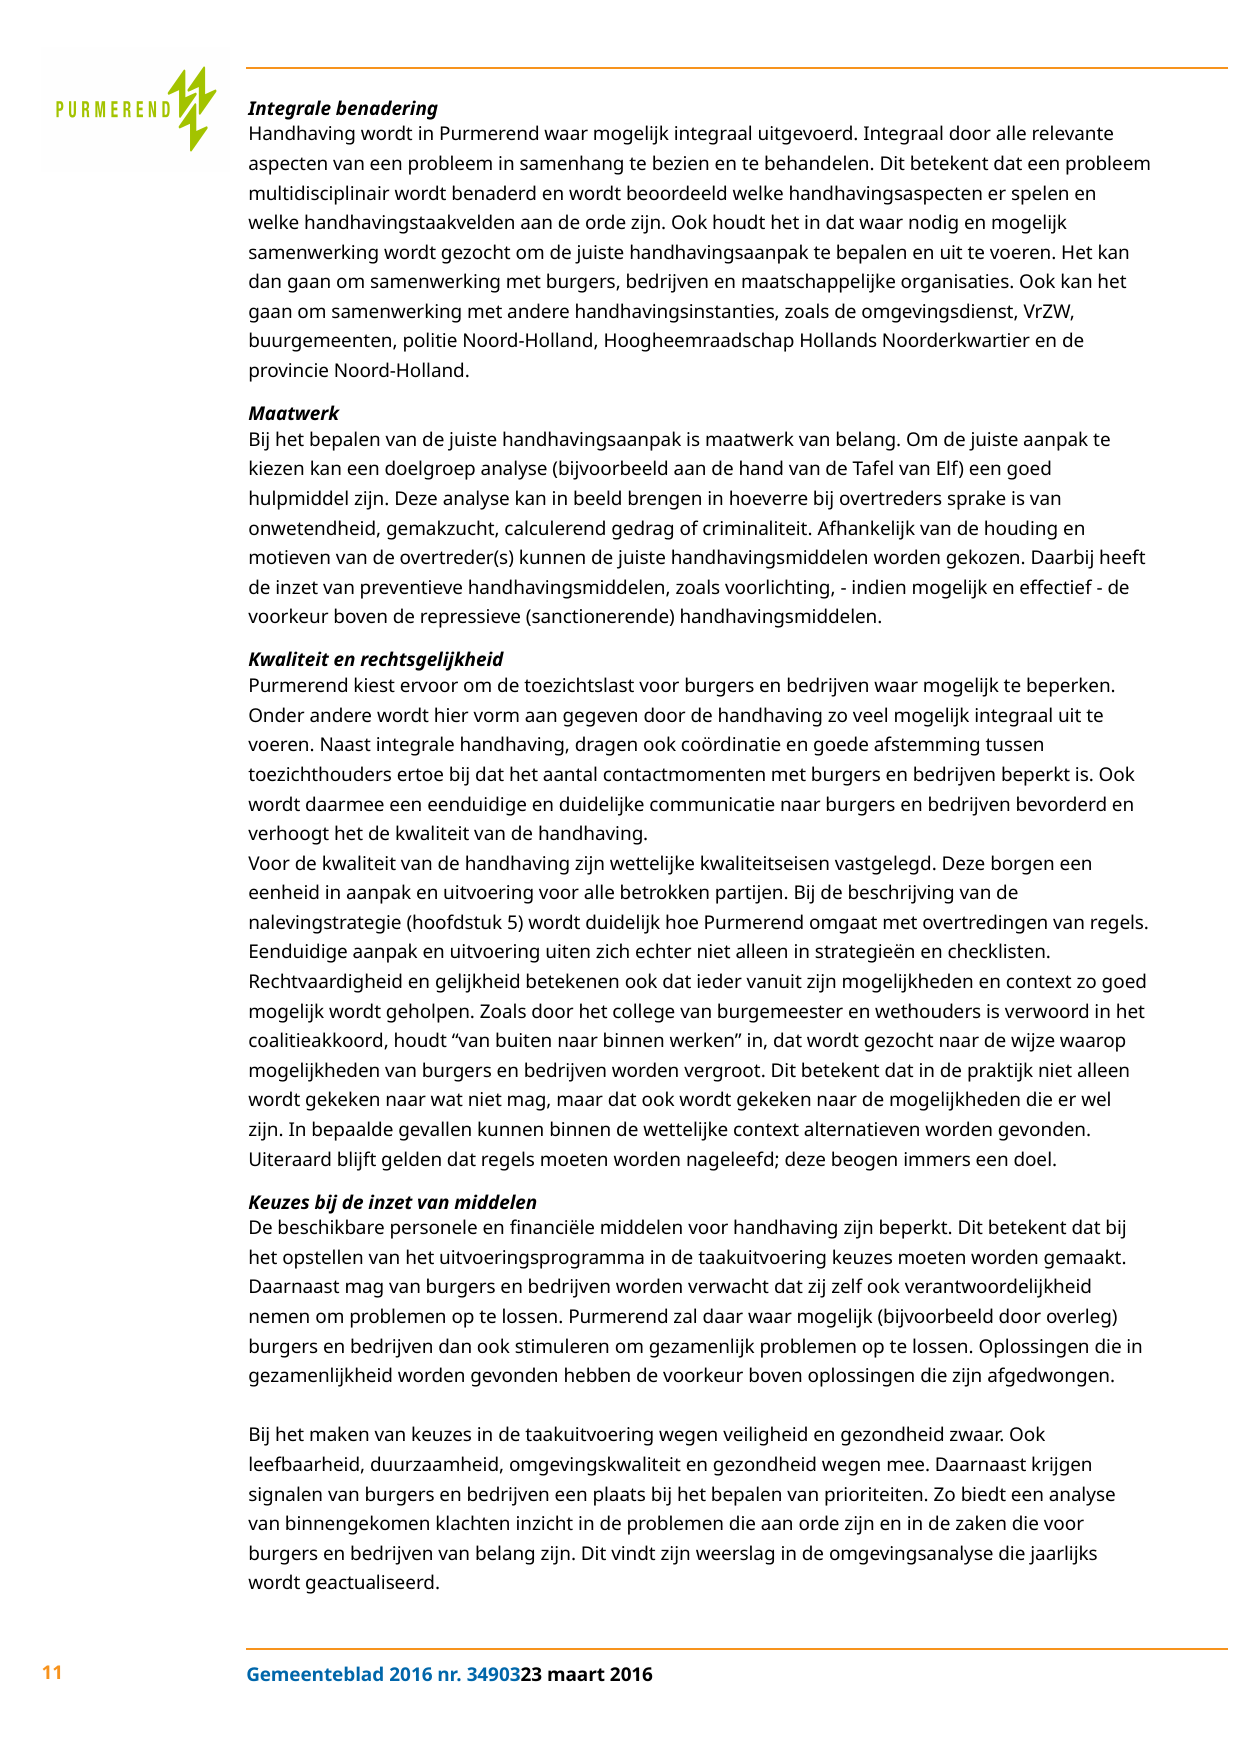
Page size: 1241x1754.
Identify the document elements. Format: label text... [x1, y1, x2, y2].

text Maatwerk [248, 400, 1152, 426]
text Kwaliteit en rechtsgelijkheid [248, 647, 1152, 672]
text Bij het maken van keuzes in de taakuitvoering wegen veiligheid en gezondheid zwaar. Ook leefbaarheid, duurzaamheid, omgevingskwaliteit en gezondheid wegen mee. Daarnaast krijgen signalen van burgers en bedrijven een plaats bij het bepalen van prioriteiten. Zo biedt een analyse van binnengekomen klachten inzicht in de problemen die aan orde zijn en in de zaken die voor burgers en bedrijven van belang zijn. Dit vindt zijn weerslag in de omgevingsanalyse die jaarlijks wordt geactualiseerd. [248, 1422, 1152, 1595]
text Purmerend kiest ervoor om de toezichtslast voor burgers en bedrijven waar mogelijk te beperken. Onder andere wordt hier vorm aan gegeven door de handhaving zo veel mogelijk integraal uit te voeren. Naast integrale handhaving, dragen ook coördinatie en goede afstemming tussen toezichthouders ertoe bij dat het aantal contactmomenten met burgers en bedrijven beperkt is. Ook wordt daarmee een eenduidige en duidelijke communicatie naar burgers en bedrijven bevorderd en verhoogt het de kwaliteit van de handhaving. [248, 672, 1152, 846]
text Bij het bepalen van de juiste handhavingsaanpak is maatwerk van belang. Om de juiste aanpak te kiezen kan een doelgroep analyse (bijvoorbeeld aan de hand van de Tafel van Elf) een goed hulpmiddel zijn. Deze analyse kan in beeld brengen in hoeverre bij overtreders sprake is van onwetendheid, gemakzucht, calculerend gedrag of criminaliteit. Afhankelijk van de houding en motieven van de overtreder(s) kunnen de juiste handhavingsmiddelen worden gekozen. Daarbij heeft de inzet van preventieve handhavingsmiddelen, zoals voorlichting, - indien mogelijk en effectief - de voorkeur boven de repressieve (sanctionerende) handhavingsmiddelen. [248, 426, 1152, 629]
text Eenduidige aanpak en uitvoering uiten zich echter niet alleen in strategieën en checklisten. Rechtvaardigheid en gelijkheid betekenen ook dat ieder vanuit zijn mogelijkheden en context zo goed mogelijk wordt geholpen. Zoals door het college van burgemeester en wethouders is verwoord in het coalitieakkoord, houdt “van buiten naar binnen werken” in, dat wordt gezocht naar de wijze waarop mogelijkheden van burgers en bedrijven worden vergroot. Dit betekent dat in de praktijk niet alleen wordt gekeken naar wat niet mag, maar dat ook wordt gekeken naar de mogelijkheden die er wel zijn. In bepaalde gevallen kunnen binnen de wettelijke context alternatieven worden gevonden. Uiteraard blijft gelden dat regels moeten worden nageleefd; deze beogen immers een doel. [248, 939, 1152, 1171]
text Keuzes bij de inzet van middelen [248, 1189, 1152, 1214]
text Integrale benadering [248, 95, 1152, 121]
text Voor de kwaliteit van de handhaving zijn wettelijke kwaliteitseisen vastgelegd. Deze borgen een eenheid in aanpak en uitvoering voor alle betrokken partijen. Bij de beschrijving van de nalevingstrategie (hoofdstuk 5) wordt duidelijk hoe Purmerend omgaat met overtredingen van regels. [248, 850, 1152, 935]
text Handhaving wordt in Purmerend waar mogelijk integraal uitgevoerd. Integraal door alle relevante aspecten van een probleem in samenhang te bezien en te behandelen. Dit betekent dat een probleem multidisciplinair wordt benaderd en wordt beoordeeld welke handhavingsaspecten er spelen en welke handhavingstaakvelden aan de orde zijn. Ook houdt het in dat waar nodig en mogelijk samenwerking wordt gezocht om de juiste handhavingsaanpak te bepalen en uit te voeren. Het kan dan gaan om samenwerking met burgers, bedrijven en maatschappelijke organisaties. Ook kan het gaan om samenwerking met andere handhavingsinstanties, zoals de omgevingsdienst, VrZW, buurgemeenten, politie Noord-Holland, Hoogheemraadschap Hollands Noorderkwartier en de provincie Noord-Holland. [248, 121, 1152, 383]
text De beschikbare personele en financiële middelen voor handhaving zijn beperkt. Dit betekent dat bij het opstellen van het uitvoeringsprogramma in de taakuitvoering keuzes moeten worden gemaakt. Daarnaast mag van burgers en bedrijven worden verwacht dat zij zelf ook verantwoordelijkheid nemen om problemen op te lossen. Purmerend zal daar waar mogelijk (bijvoorbeeld door overleg) burgers en bedrijven dan ook stimuleren om gezamenlijk problemen op te lossen. Oplossingen die in gezamenlijkheid worden gevonden hebben de voorkeur boven oplossingen die zijn afgedwongen. [248, 1214, 1152, 1388]
picture [41, 47, 231, 172]
